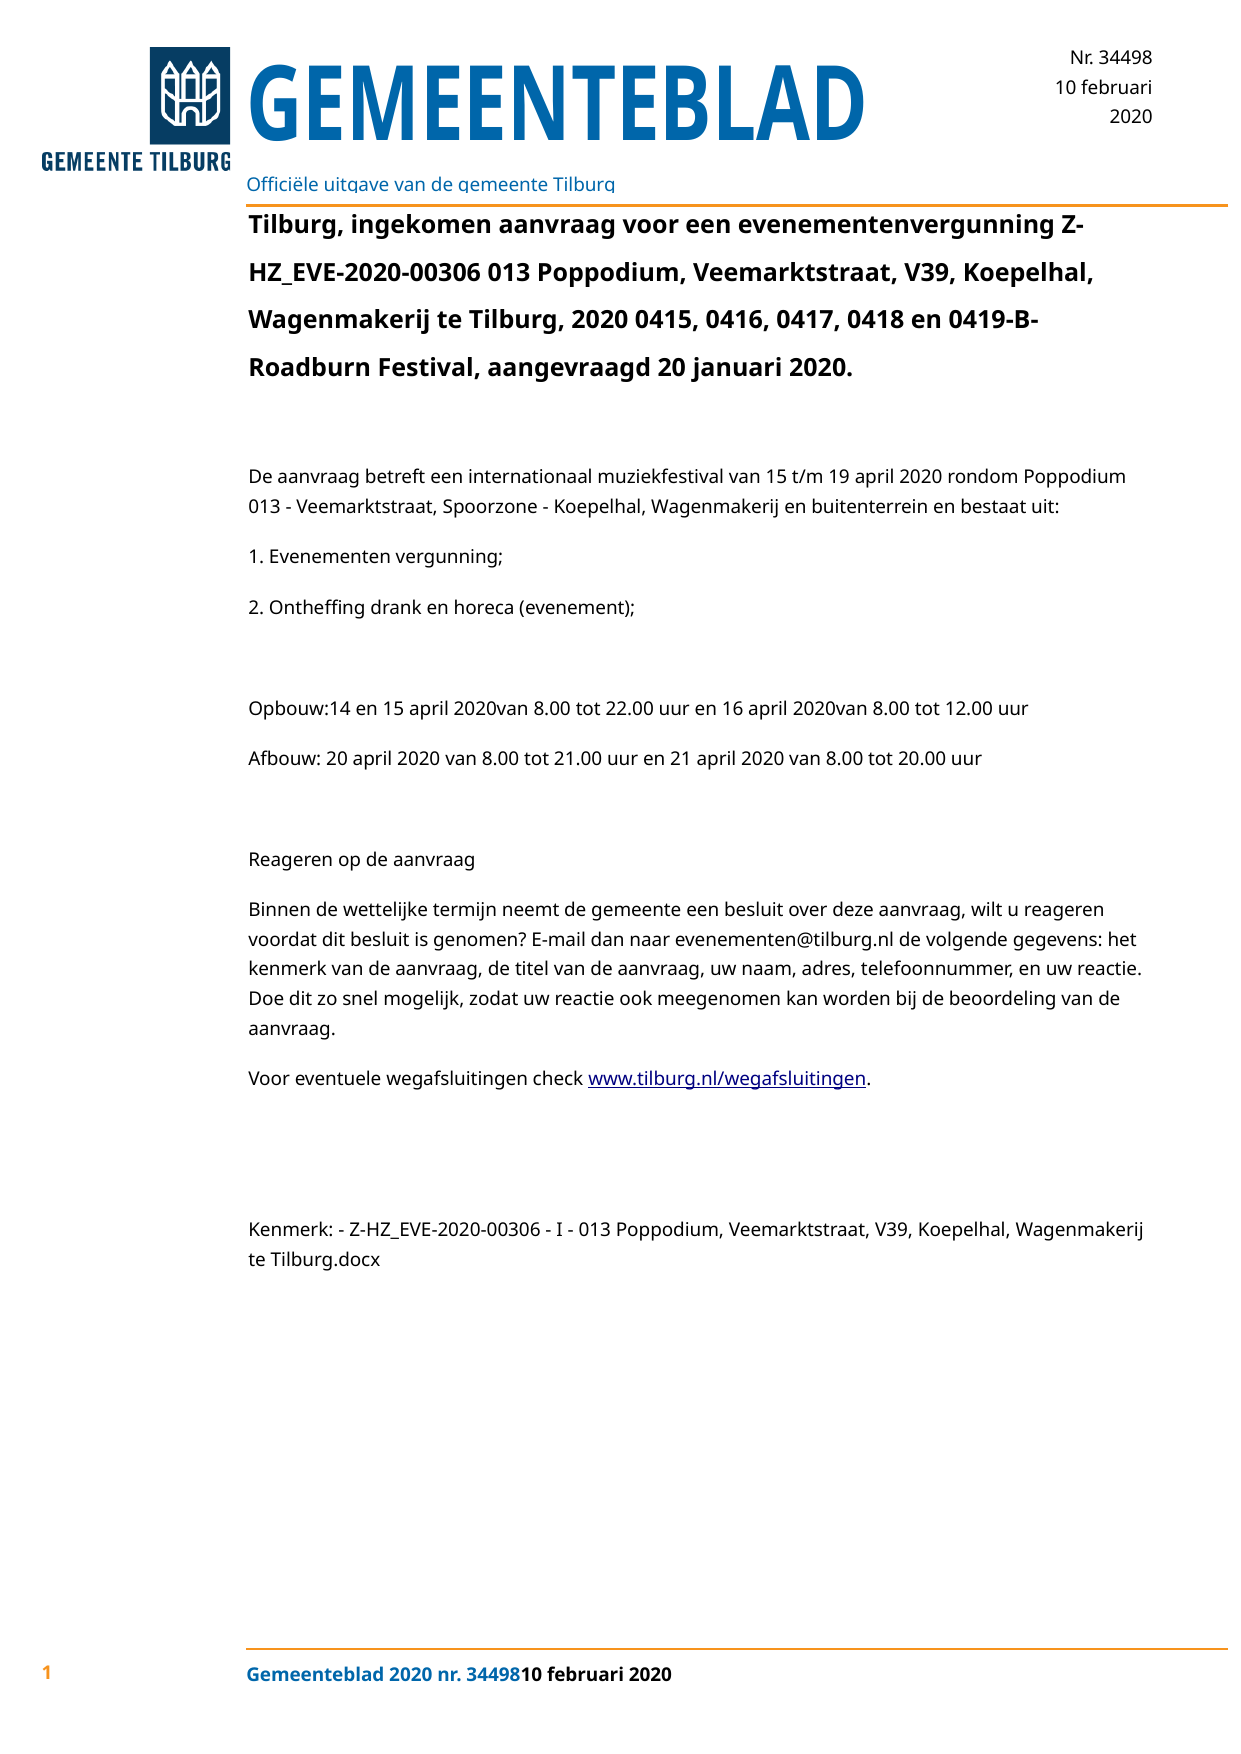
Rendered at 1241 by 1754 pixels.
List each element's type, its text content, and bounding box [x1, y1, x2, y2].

text Kenmerk: - Z-HZ_EVE-2020-00306 - I - 013 Poppodium, Veemarktstraat, V39, Koepelhal, Wagenmakerij te Tilburg.docx [248, 1216, 1152, 1272]
text Reageren op de aanvraag [248, 846, 1152, 872]
picture [41, 47, 231, 172]
text Tilburg, ingekomen aanvraag voor een evenementenvergunning Z-HZ_EVE-2020-00306 013 Poppodium, Veemarktstraat, V39, Koepelhal, Wagenmakerij te Tilburg, 2020 0415, 0416, 0417, 0418 en 0419-B-Roadburn Festival, aangevraagd 20 januari 2020. [248, 207, 1152, 384]
text De aanvraag betreft een internationaal muziekfestival van 15 t/m 19 april 2020 rondom Poppodium 013 - Veemarktstraat, Spoorzone - Koepelhal, Wagenmakerij en buitenterrein en bestaat uit: [248, 463, 1152, 519]
text Binnen de wettelijke termijn neemt de gemeente een besluit over deze aanvraag, wilt u reageren voordat dit besluit is genomen? E-mail dan naar evenementen@tilburg.nl de volgende gegevens: het kenmerk van de aanvraag, de titel van de aanvraag, uw naam, adres, telefoonnummer, en uw reactie. Doe dit zo snel mogelijk, zodat uw reactie ook meegenomen kan worden bij de beoordeling van de aanvraag. [248, 896, 1152, 1041]
text Opbouw:14 en 15 april 2020van 8.00 tot 22.00 uur en 16 april 2020van 8.00 tot 12.00 uur [248, 695, 1152, 721]
text Voor eventuele wegafsluitingen check www.tilburg.nl/wegafsluitingen. [248, 1065, 1152, 1091]
text 2. Ontheffing drank en horeca (evenement); [248, 594, 1152, 620]
text 1. Evenementen vergunning; [248, 543, 1152, 569]
text Afbouw: 20 april 2020 van 8.00 tot 21.00 uur en 21 april 2020 van 8.00 tot 20.00 uur [248, 745, 1152, 771]
